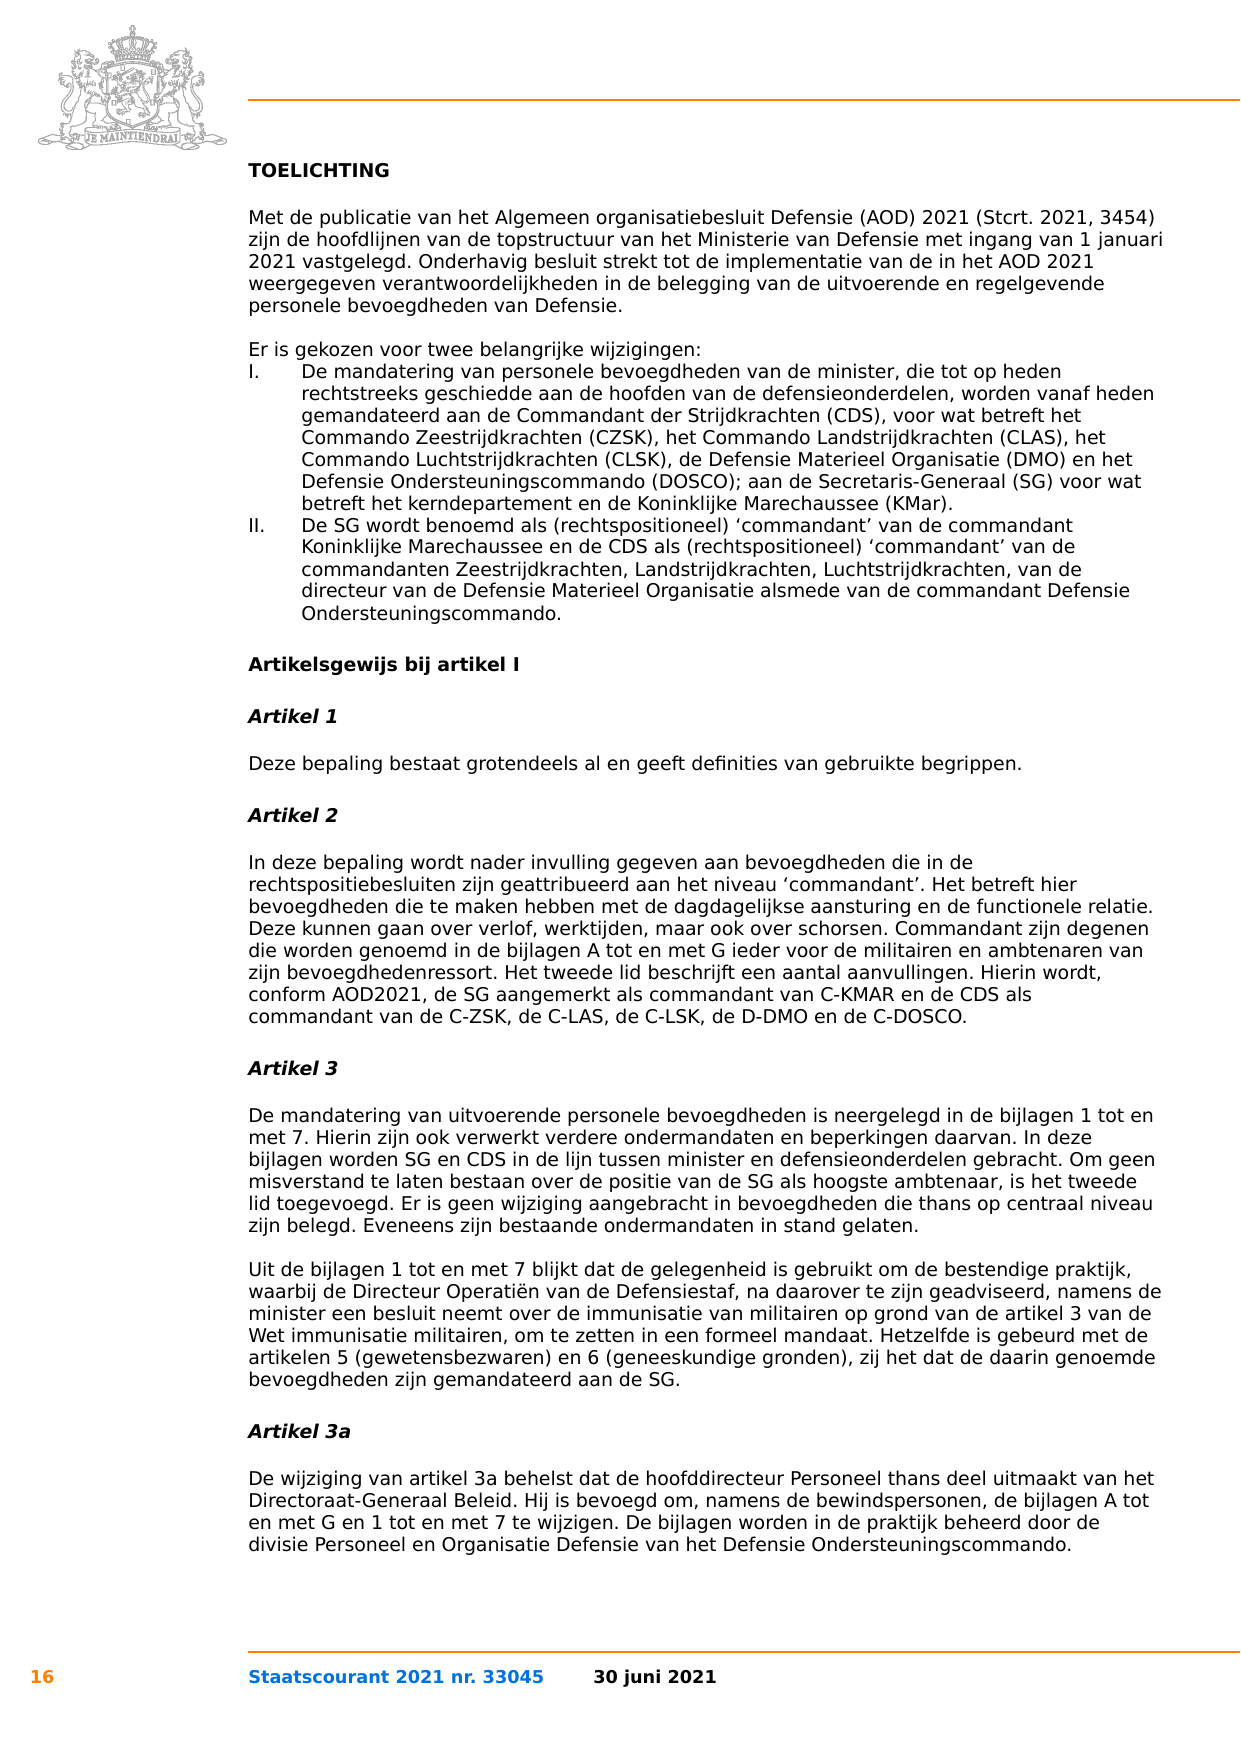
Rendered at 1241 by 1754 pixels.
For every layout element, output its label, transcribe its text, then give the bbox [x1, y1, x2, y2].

picture [38, 25, 227, 150]
text De wijziging van artikel 3a behelst dat de hoofddirecteur Personeel thans deel uitmaakt van het Directoraat-Generaal Beleid. Hij is bevoegd om, namens de bewindspersonen, de bijlagen A tot en met G en 1 tot en met 7 te wijzigen. De bijlagen worden in de praktijk beheerd door de divisie Personeel en Organisatie Defensie van het Defensie Ondersteuningscommando. [248, 1468, 1163, 1556]
text I. De mandatering van personele bevoegdheden van de minister, die tot op heden rechtstreeks geschiedde aan de hoofden van de defensieonderdelen, worden vanaf heden gemandateerd aan de Commandant der Strijdkrachten (CDS), voor wat betreft het Commando Zeestrijdkrachten (CZSK), het Commando Landstrijdkrachten (CLAS), het Commando Luchtstrijdkrachten (CLSK), de Defensie Materieel Organisatie (DMO) en het Defensie Ondersteuningscommando (DOSCO); aan de Secretaris-Generaal (SG) voor wat betreft het kerndepartement en de Koninklijke Marechaussee (KMar). [248, 361, 1163, 514]
subtitle Artikel 1 [248, 706, 1163, 728]
subtitle Artikel 3 [248, 1058, 1163, 1080]
text II. De SG wordt benoemd als (rechtspositioneel) ‘commandant’ van de commandant Koninklijke Marechaussee en de CDS als (rechtspositioneel) ‘commandant’ van de commandanten Zeestrijdkrachten, Landstrijdkrachten, Luchtstrijdkrachten, van de directeur van de Defensie Materieel Organisatie alsmede van de commandant Defensie Ondersteuningscommando. [248, 514, 1163, 624]
text Uit de bijlagen 1 tot en met 7 blijkt dat de gelegenheid is gebruikt om de bestendige praktijk, waarbij de Directeur Operatiën van de Defensiestaf, na daarover te zijn geadviseerd, namens de minister een besluit neemt over de immunisatie van militairen op grond van de artikel 3 van de Wet immunisatie militairen, om te zetten in een formeel mandaat. Hetzelfde is gebeurd met de artikelen 5 (gewetensbezwaren) en 6 (geneeskundige gronden), zij het dat de daarin genoemde bevoegdheden zijn gemandateerd aan de SG. [248, 1259, 1163, 1391]
subtitle Artikel 3a [248, 1421, 1163, 1443]
subtitle Artikelsgewijs bij artikel I [248, 654, 1163, 676]
text In deze bepaling wordt nader invulling gegeven aan bevoegdheden die in de rechtspositiebesluiten zijn geattribueerd aan het niveau ‘commandant’. Het betreft hier bevoegdheden die te maken hebben met de dagdagelijkse aansturing en de functionele relatie. Deze kunnen gaan over verlof, werktijden, maar ook over schorsen. Commandant zijn degenen die worden genoemd in de bijlagen A tot en met G ieder voor de militairen en ambtenaren van zijn bevoegdhedenressort. Het tweede lid beschrijft een aantal aanvullingen. Hierin wordt, conform AOD2021, de SG aangemerkt als commandant van C-KMAR en de CDS als commandant van de C-ZSK, de C-LAS, de C-LSK, de D-DMO en de C-DOSCO. [248, 852, 1163, 1028]
subtitle Artikel 2 [248, 805, 1163, 827]
text Er is gekozen voor twee belangrijke wijzigingen: [248, 339, 1163, 361]
text De mandatering van uitvoerende personele bevoegdheden is neergelegd in de bijlagen 1 tot en met 7. Hierin zijn ook verwerkt verdere ondermandaten en beperkingen daarvan. In deze bijlagen worden SG en CDS in de lijn tussen minister en defensieonderdelen gebracht. Om geen misverstand te laten bestaan over de positie van de SG als hoogste ambtenaar, is het tweede lid toegevoegd. Er is geen wijziging aangebracht in bevoegdheden die thans op centraal niveau zijn belegd. Eveneens zijn bestaande ondermandaten in stand gelaten. [248, 1105, 1163, 1237]
subtitle TOELICHTING [248, 160, 1163, 182]
text Deze bepaling bestaat grotendeels al en geeft definities van gebruikte begrippen. [248, 753, 1163, 775]
text Met de publicatie van het Algemeen organisatiebesluit Defensie (AOD) 2021 (Stcrt. 2021, 3454) zijn de hoofdlijnen van de topstructuur van het Ministerie van Defensie met ingang van 1 januari 2021 vastgelegd. Onderhavig besluit strekt tot de implementatie van de in het AOD 2021 weergegeven verantwoordelijkheden in de belegging van de uitvoerende en regelgevende personele bevoegdheden van Defensie. [248, 207, 1163, 317]
